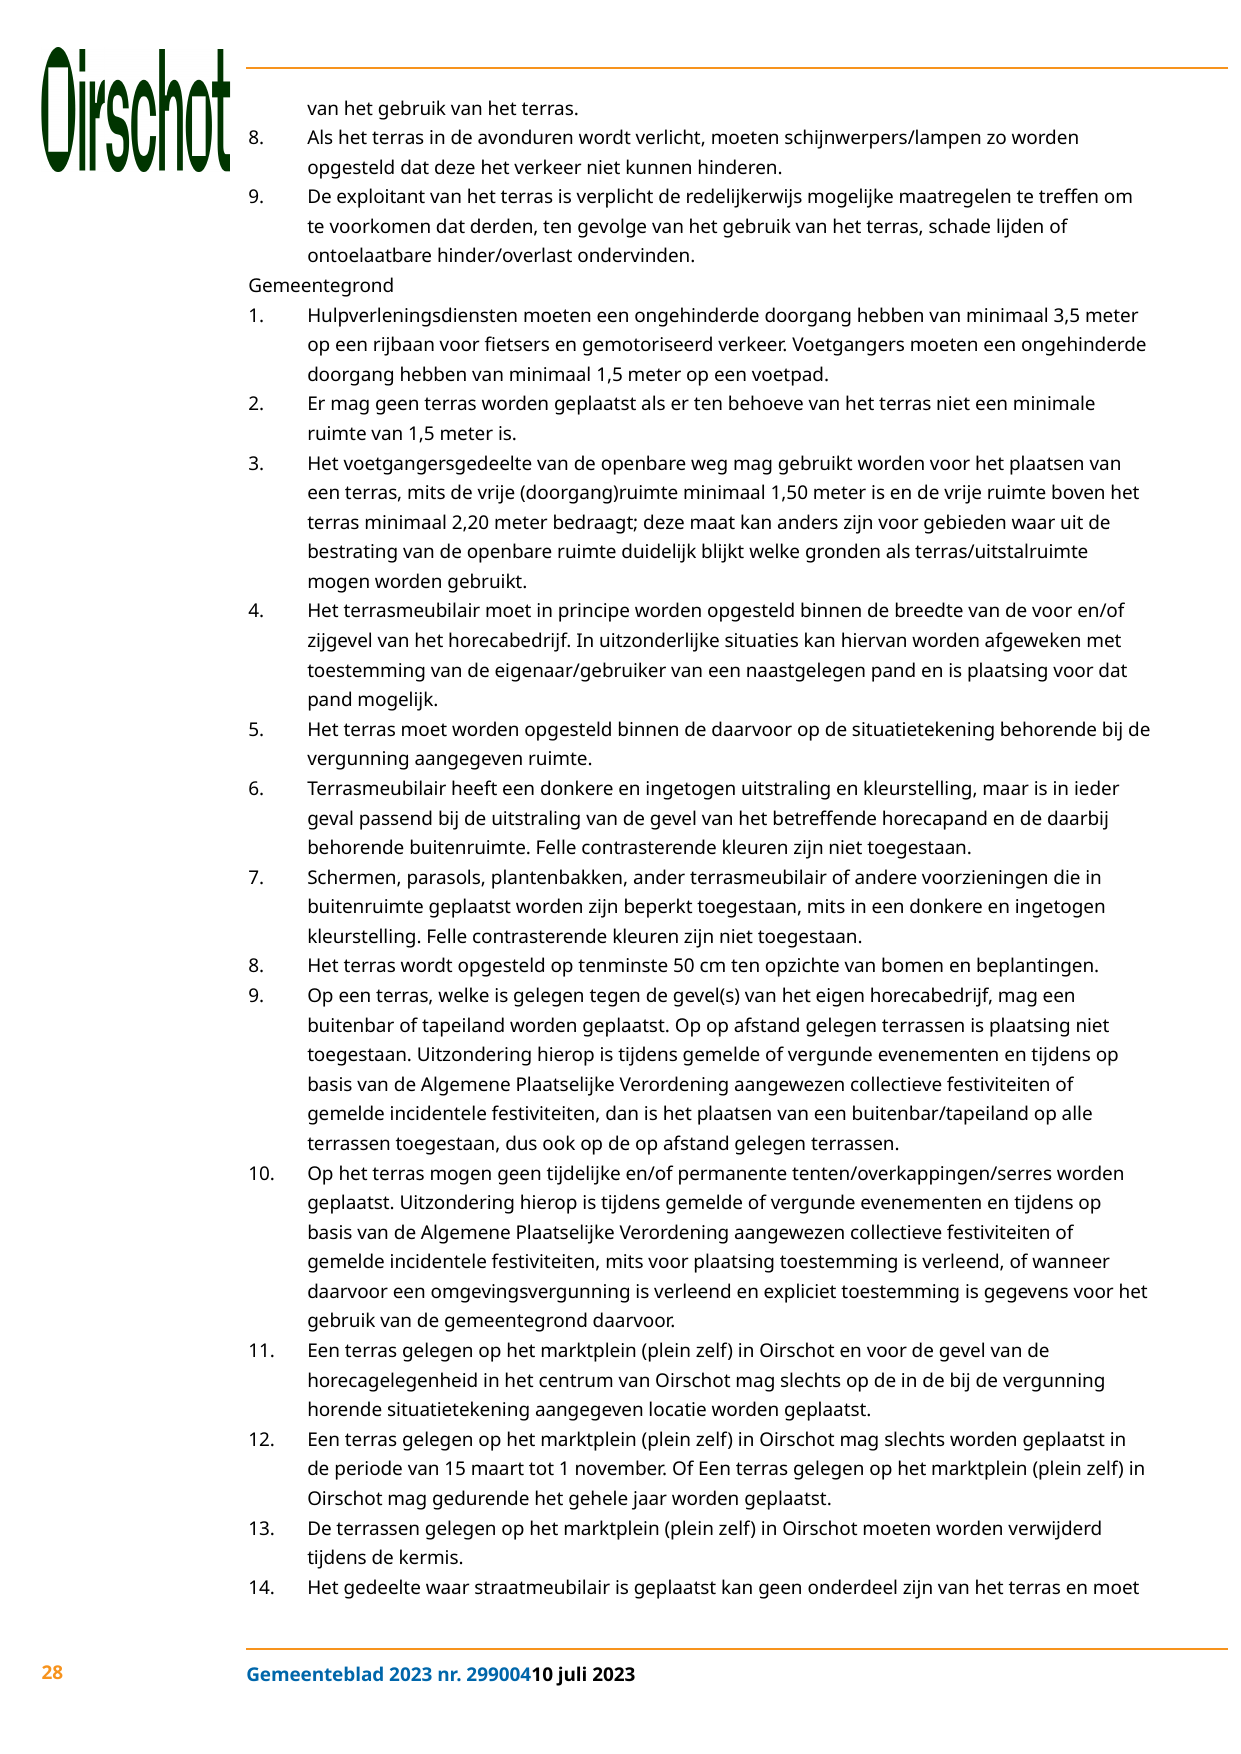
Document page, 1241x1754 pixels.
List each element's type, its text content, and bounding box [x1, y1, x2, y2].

list De terrassen gelegen op het marktplein (plein zelf) in Oirschot moeten worden verwijderd tijdens de kermis. [248, 1515, 1152, 1570]
list De exploitant van het terras is verplicht de redelijkerwijs mogelijke maatregelen te treffen om te voorkomen dat derden, ten gevolge van het gebruik van het terras, schade lijden of ontoelaatbare hinder/overlast ondervinden. [248, 183, 1152, 268]
picture [41, 47, 231, 172]
list Het terras moet worden opgesteld binnen de daarvoor op de situatietekening behorende bij de vergunning aangegeven ruimte. [248, 716, 1152, 771]
list Er mag geen terras worden geplaatst als er ten behoeve van het terras niet een minimale ruimte van 1,5 meter is. [248, 391, 1152, 446]
list Op het terras mogen geen tijdelijke en/of permanente tenten/overkappingen/serres worden geplaatst. Uitzondering hierop is tijdens gemelde of vergunde evenementen en tijdens op basis van de Algemene Plaatselijke Verordening aangewezen collectieve festiviteiten of gemelde incidentele festiviteiten, mits voor plaatsing toestemming is verleend, of wanneer daarvoor een omgevingsvergunning is verleend en expliciet toestemming is gegevens voor het gebruik van de gemeentegrond daarvoor. [248, 1160, 1152, 1333]
text Gemeentegrond [248, 272, 1152, 298]
list Het gedeelte waar straatmeubilair is geplaatst kan geen onderdeel zijn van het terras en moet [248, 1574, 1152, 1600]
list Het terrasmeubilair moet in principe worden opgesteld binnen de breedte van de voor en/of zijgevel van het horecabedrijf. In uitzonderlijke situaties kan hiervan worden afgeweken met toestemming van de eigenaar/gebruiker van een naastgelegen pand en is plaatsing voor dat pand mogelijk. [248, 598, 1152, 712]
list Hulpverleningsdiensten moeten een ongehinderde doorgang hebben van minimaal 3,5 meter op een rijbaan voor fietsers en gemotoriseerd verkeer. Voetgangers moeten een ongehinderde doorgang hebben van minimaal 1,5 meter op een voetpad. [248, 302, 1152, 387]
list Als het terras in de avonduren wordt verlicht, moeten schijnwerpers/lampen zo worden opgesteld dat deze het verkeer niet kunnen hinderen. [248, 124, 1152, 180]
list Een terras gelegen op het marktplein (plein zelf) in Oirschot en voor de gevel van de horecagelegenheid in het centrum van Oirschot mag slechts op de in de bij de vergunning horende situatietekening aangegeven locatie worden geplaatst. [248, 1337, 1152, 1422]
list Op een terras, welke is gelegen tegen de gevel(s) van het eigen horecabedrijf, mag een buitenbar of tapeiland worden geplaatst. Op op afstand gelegen terrassen is plaatsing niet toegestaan. Uitzondering hierop is tijdens gemelde of vergunde evenementen en tijdens op basis van de Algemene Plaatselijke Verordening aangewezen collectieve festiviteiten of gemelde incidentele festiviteiten, dan is het plaatsen van een buitenbar/tapeiland op alle terrassen toegestaan, dus ook op de op afstand gelegen terrassen. [248, 982, 1152, 1156]
list Een terras gelegen op het marktplein (plein zelf) in Oirschot mag slechts worden geplaatst in de periode van 15 maart tot 1 november. Of Een terras gelegen op het marktplein (plein zelf) in Oirschot mag gedurende het gehele jaar worden geplaatst. [248, 1426, 1152, 1511]
list Het terras wordt opgesteld op tenminste 50 cm ten opzichte van bomen en beplantingen. [248, 953, 1152, 978]
list Schermen, parasols, plantenbakken, ander terrasmeubilair of andere voorzieningen die in buitenruimte geplaatst worden zijn beperkt toegestaan, mits in een donkere en ingetogen kleurstelling. Felle contrasterende kleuren zijn niet toegestaan. [248, 864, 1152, 949]
list Terrasmeubilair heeft een donkere en ingetogen uitstraling en kleurstelling, maar is in ieder geval passend bij de uitstraling van de gevel van het betreffende horecapand en de daarbij behorende buitenruimte. Felle contrasterende kleuren zijn niet toegestaan. [248, 775, 1152, 860]
list Het voetgangersgedeelte van de openbare weg mag gebruikt worden voor het plaatsen van een terras, mits de vrije (doorgang)ruimte minimaal 1,50 meter is en de vrije ruimte boven het terras minimaal 2,20 meter bedraagt; deze maat kan anders zijn voor gebieden waar uit de bestrating van de openbare ruimte duidelijk blijkt welke gronden als terras/uitstalruimte mogen worden gebruikt. [248, 450, 1152, 594]
list van het gebruik van het terras. [248, 95, 1152, 121]
